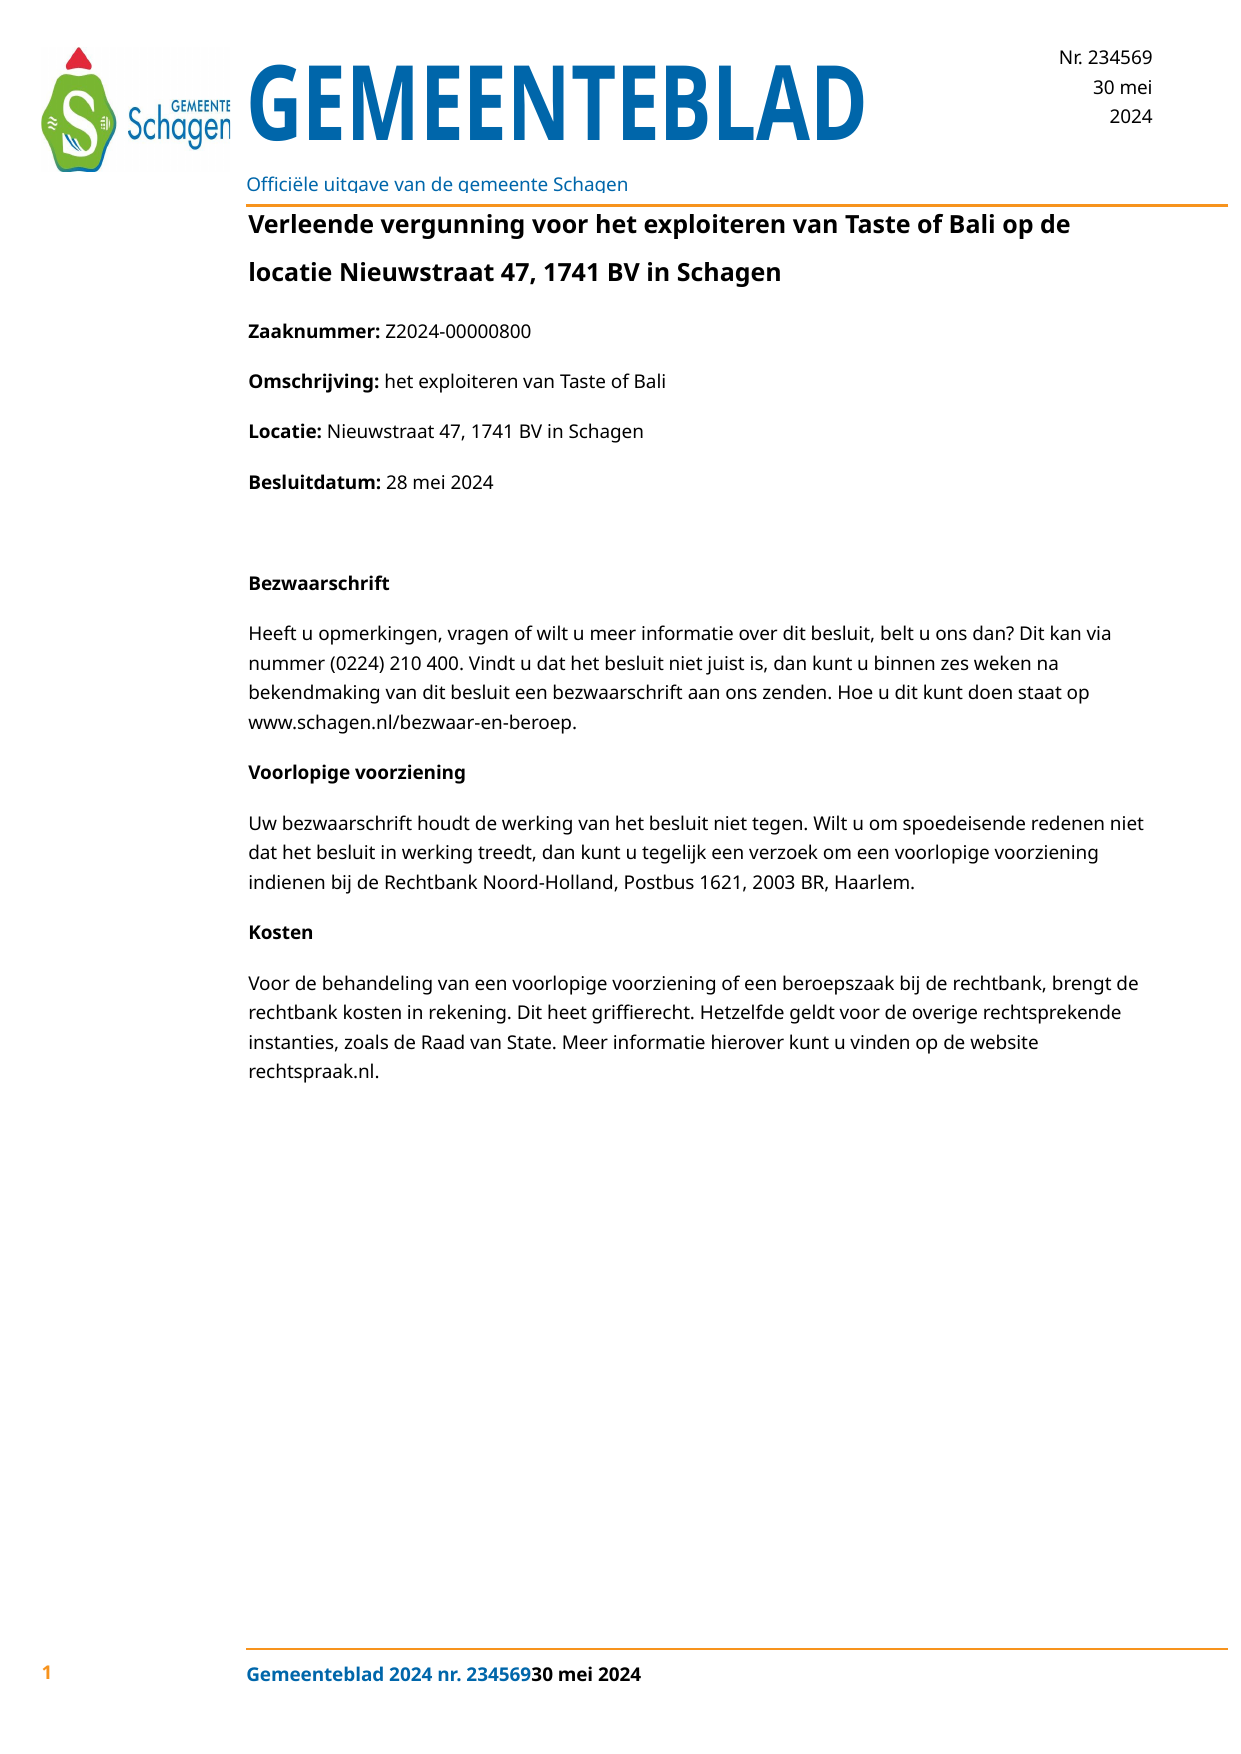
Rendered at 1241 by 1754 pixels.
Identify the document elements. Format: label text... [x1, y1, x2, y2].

text Besluitdatum: 28 mei 2024 [248, 469, 1152, 495]
text Zaaknummer: Z2024-00000800 [248, 318, 1152, 344]
text Kosten [248, 919, 1152, 945]
picture [41, 47, 231, 172]
text Bezwaarschrift [248, 570, 1152, 596]
text Omschrijving: het exploiteren van Taste of Bali [248, 368, 1152, 394]
text Voor de behandeling van een voorlopige voorziening of een beroepszaak bij de rechtbank, brengt de rechtbank kosten in rekening. Dit heet griffierecht. Hetzelfde geldt voor de overige rechtsprekende instanties, zoals de Raad van State. Meer informatie hierover kunt u vinden op de website rechtspraak.nl. [248, 970, 1152, 1084]
text Locatie: Nieuwstraat 47, 1741 BV in Schagen [248, 419, 1152, 444]
text Uw bezwaarschrift houdt de werking van het besluit niet tegen. Wilt u om spoedeisende redenen niet dat het besluit in werking treedt, dan kunt u tegelijk een verzoek om een voorlopige voorziening indienen bij de Rechtbank Noord-Holland, Postbus 1621, 2003 BR, Haarlem. [248, 810, 1152, 895]
text Heeft u opmerkingen, vragen of wilt u meer informatie over dit besluit, belt u ons dan? Dit kan via nummer (0224) 210 400. Vindt u dat het besluit niet juist is, dan kunt u binnen zes weken na bekendmaking van dit besluit een bezwaarschrift aan ons zenden. Hoe u dit kunt doen staat op www.schagen.nl/bezwaar-en-beroep. [248, 620, 1152, 735]
text Voorlopige voorziening [248, 759, 1152, 785]
text Verleende vergunning voor het exploiteren van Taste of Bali op de locatie Nieuwstraat 47, 1741 BV in Schagen [248, 207, 1152, 288]
